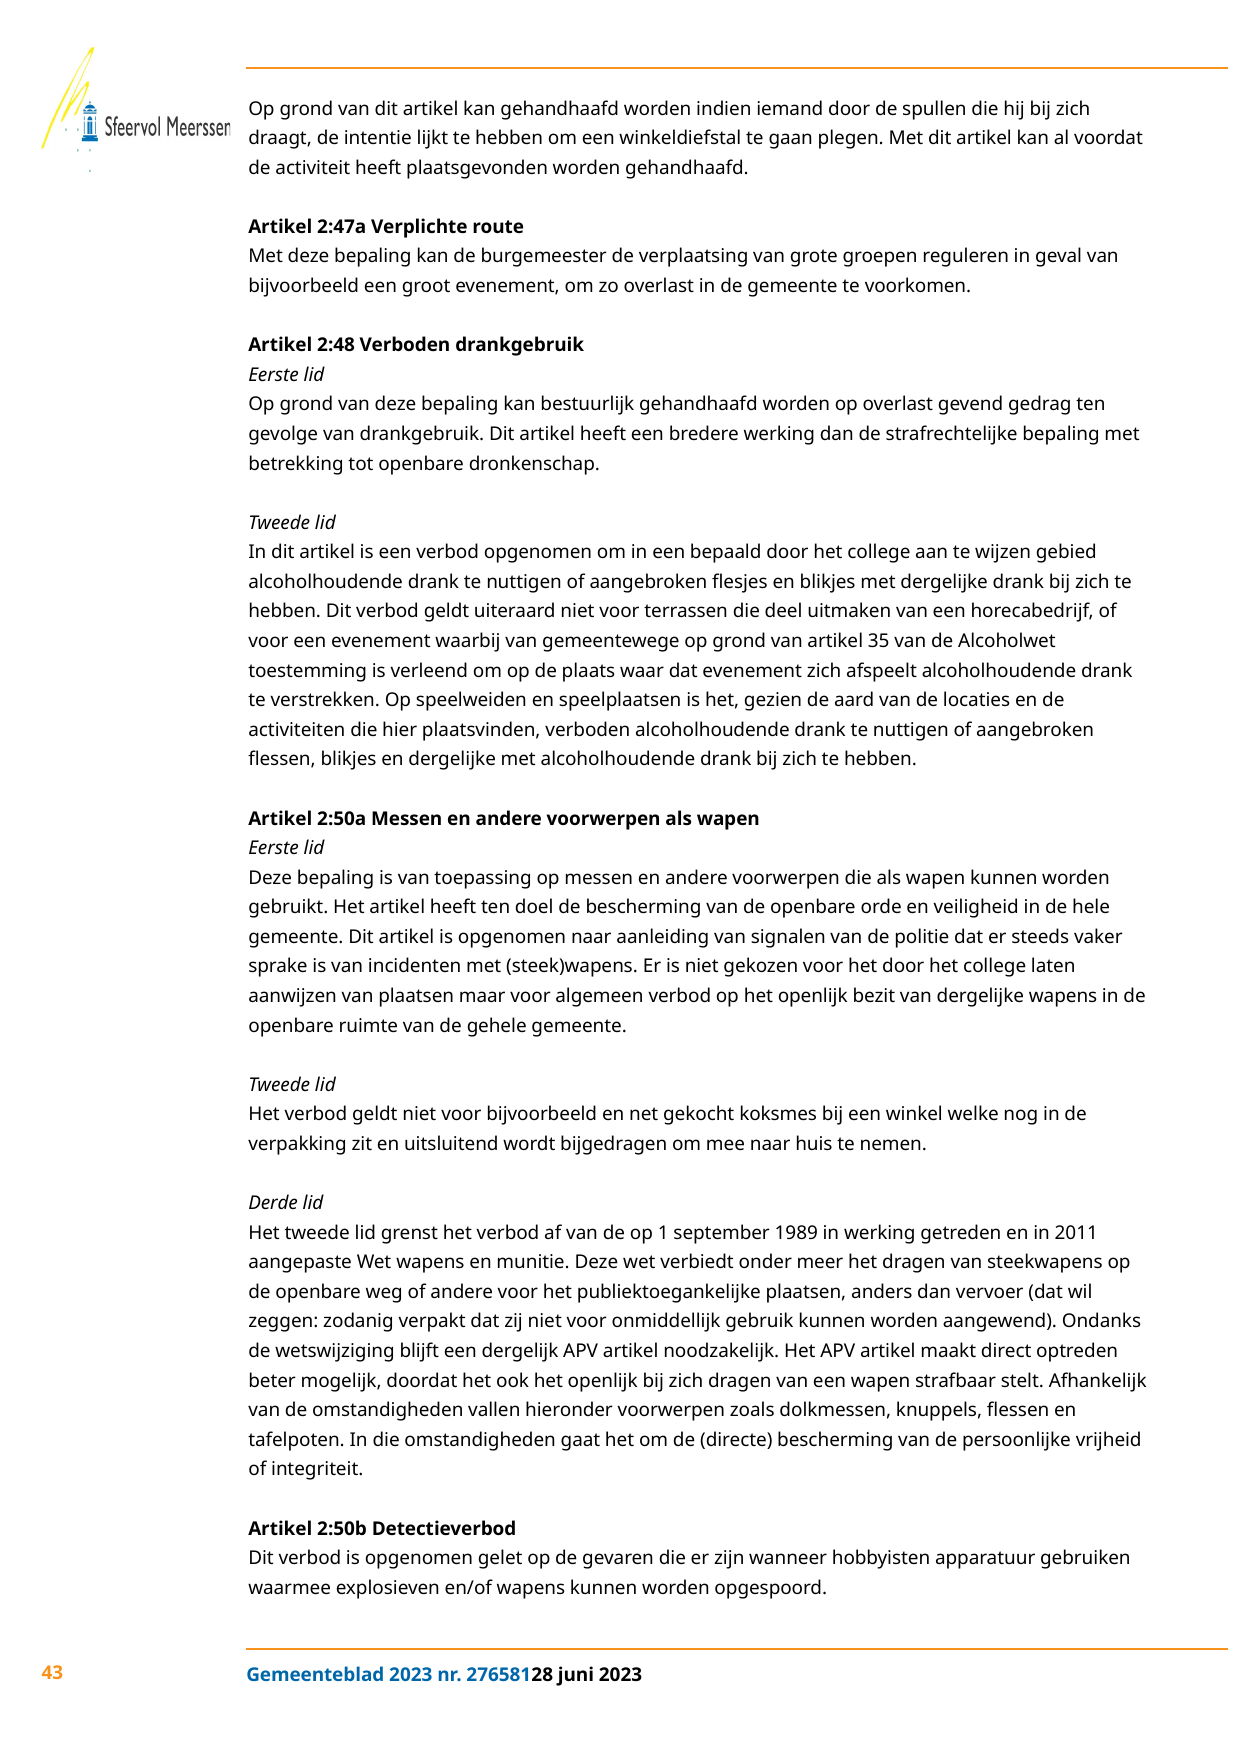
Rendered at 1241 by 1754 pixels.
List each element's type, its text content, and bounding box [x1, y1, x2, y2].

text Eerste lid [248, 834, 1152, 860]
text Het verbod geldt niet voor bijvoorbeeld en net gekocht koksmes bij een winkel welke nog in de verpakking zit en uitsluitend wordt bijgedragen om mee naar huis te nemen. [248, 1101, 1152, 1156]
text Tweede lid [248, 1071, 1152, 1097]
text Artikel 2:47a Verplichte route [248, 213, 1152, 239]
text Op grond van dit artikel kan gehandhaafd worden indien iemand door de spullen die hij bij zich draagt, de intentie lijkt te hebben om een winkeldiefstal te gaan plegen. Met dit artikel kan al voordat de activiteit heeft plaatsgevonden worden gehandhaafd. [248, 95, 1152, 180]
picture [41, 47, 231, 172]
text Derde lid [248, 1189, 1152, 1215]
text Artikel 2:50b Detectieverbod [248, 1515, 1152, 1541]
text Artikel 2:50a Messen en andere voorwerpen als wapen [248, 805, 1152, 831]
text Het tweede lid grenst het verbod af van de op 1 september 1989 in werking getreden en in 2011 aangepaste Wet wapens en munitie. Deze wet verbiedt onder meer het dragen van steekwapens op de openbare weg of andere voor het publiektoegankelijke plaatsen, anders dan vervoer (dat wil zeggen: zodanig verpakt dat zij niet voor onmiddellijk gebruik kunnen worden aangewend). Ondanks de wetswijziging blijft een dergelijk APV artikel noodzakelijk. Het APV artikel maakt direct optreden beter mogelijk, doordat het ook het openlijk bij zich dragen van een wapen strafbaar stelt. Afhankelijk van de omstandigheden vallen hieronder voorwerpen zoals dolkmessen, knuppels, flessen en tafelpoten. In die omstandigheden gaat het om de (directe) bescherming van de persoonlijke vrijheid of integriteit. [248, 1219, 1152, 1481]
text In dit artikel is een verbod opgenomen om in een bepaald door het college aan te wijzen gebied alcoholhoudende drank te nuttigen of aangebroken flesjes en blikjes met dergelijke drank bij zich te hebben. Dit verbod geldt uiteraard niet voor terrassen die deel uitmaken van een horecabedrijf, of voor een evenement waarbij van gemeentewege op grond van artikel 35 van de Alcoholwet toestemming is verleend om op de plaats waar dat evenement zich afspeelt alcoholhoudende drank te verstrekken. Op speelweiden en speelplaatsen is het, gezien de aard van de locaties en de activiteiten die hier plaatsvinden, verboden alcoholhoudende drank te nuttigen of aangebroken flessen, blikjes en dergelijke met alcoholhoudende drank bij zich te hebben. [248, 538, 1152, 771]
text Deze bepaling is van toepassing op messen en andere voorwerpen die als wapen kunnen worden gebruikt. Het artikel heeft ten doel de bescherming van de openbare orde en veiligheid in de hele gemeente. Dit artikel is opgenomen naar aanleiding van signalen van de politie dat er steeds vaker sprake is van incidenten met (steek)wapens. Er is niet gekozen voor het door het college laten aanwijzen van plaatsen maar voor algemeen verbod op het openlijk bezit van dergelijke wapens in de openbare ruimte van de gehele gemeente. [248, 864, 1152, 1038]
text Op grond van deze bepaling kan bestuurlijk gehandhaafd worden op overlast gevend gedrag ten gevolge van drankgebruik. Dit artikel heeft een bredere werking dan de strafrechtelijke bepaling met betrekking tot openbare dronkenschap. [248, 391, 1152, 476]
text Met deze bepaling kan de burgemeester de verplaatsing van grote groepen reguleren in geval van bijvoorbeeld een groot evenement, om zo overlast in de gemeente te voorkomen. [248, 243, 1152, 298]
text Artikel 2:48 Verboden drankgebruik [248, 331, 1152, 357]
text Tweede lid [248, 509, 1152, 535]
text Dit verbod is opgenomen gelet op de gevaren die er zijn wanneer hobbyisten apparatuur gebruiken waarmee explosieven en/of wapens kunnen worden opgespoord. [248, 1544, 1152, 1600]
text Eerste lid [248, 361, 1152, 387]
